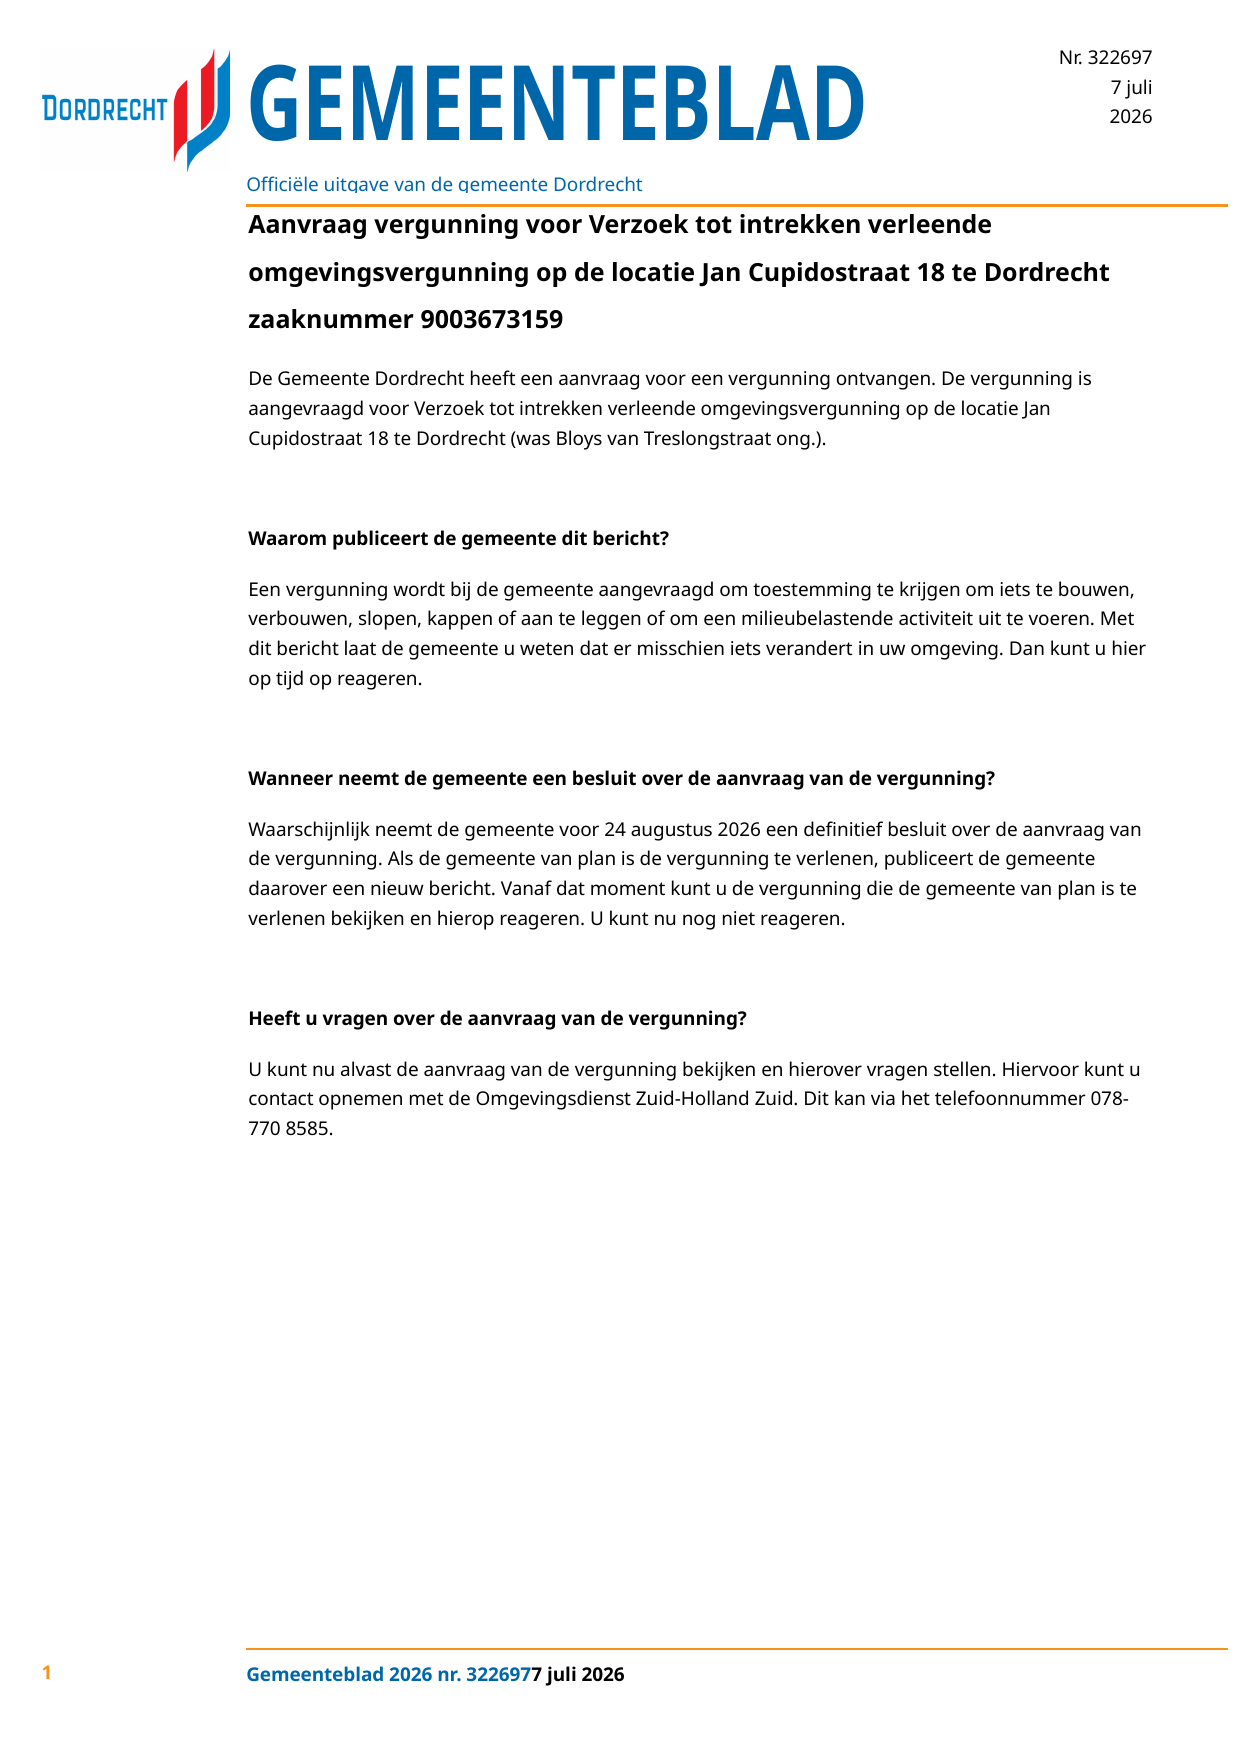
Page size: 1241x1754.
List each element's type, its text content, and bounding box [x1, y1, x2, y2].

text Waarschijnlijk neemt de gemeente voor 24 augustus 2026 een definitief besluit over de aanvraag van de vergunning. Als de gemeente van plan is de vergunning te verlenen, publiceert de gemeente daarover een nieuw bericht. Vanaf dat moment kunt u de vergunning die de gemeente van plan is te verlenen bekijken en hierop reageren. U kunt nu nog niet reageren. [248, 816, 1152, 930]
text Een vergunning wordt bij de gemeente aangevraagd om toestemming te krijgen om iets te bouwen, verbouwen, slopen, kappen of aan te leggen of om een milieubelastende activiteit uit te voeren. Met dit bericht laat de gemeente u weten dat er misschien iets verandert in uw omgeving. Dan kunt u hier op tijd op reageren. [248, 576, 1152, 690]
text De Gemeente Dordrecht heeft een aanvraag voor een vergunning ontvangen. De vergunning is aangevraagd voor Verzoek tot intrekken verleende omgevingsvergunning op de locatie Jan Cupidostraat 18 te Dordrecht (was Bloys van Treslongstraat ong.). [248, 366, 1152, 450]
text Heeft u vragen over de aanvraag van de vergunning? [248, 1006, 1152, 1031]
text Waarom publiceert de gemeente dit bericht? [248, 526, 1152, 551]
picture [41, 47, 231, 172]
text Wanneer neemt de gemeente een besluit over de aanvraag van de vergunning? [248, 766, 1152, 791]
text U kunt nu alvast de aanvraag van de vergunning bekijken en hierover vragen stellen. Hiervoor kunt u contact opnemen met de Omgevingsdienst Zuid-Holland Zuid. Dit kan via het telefoonnummer 078-770 8585. [248, 1056, 1152, 1141]
text Aanvraag vergunning voor Verzoek tot intrekken verleende omgevingsvergunning op de locatie Jan Cupidostraat 18 te Dordrecht zaaknummer 9003673159 [248, 207, 1152, 336]
